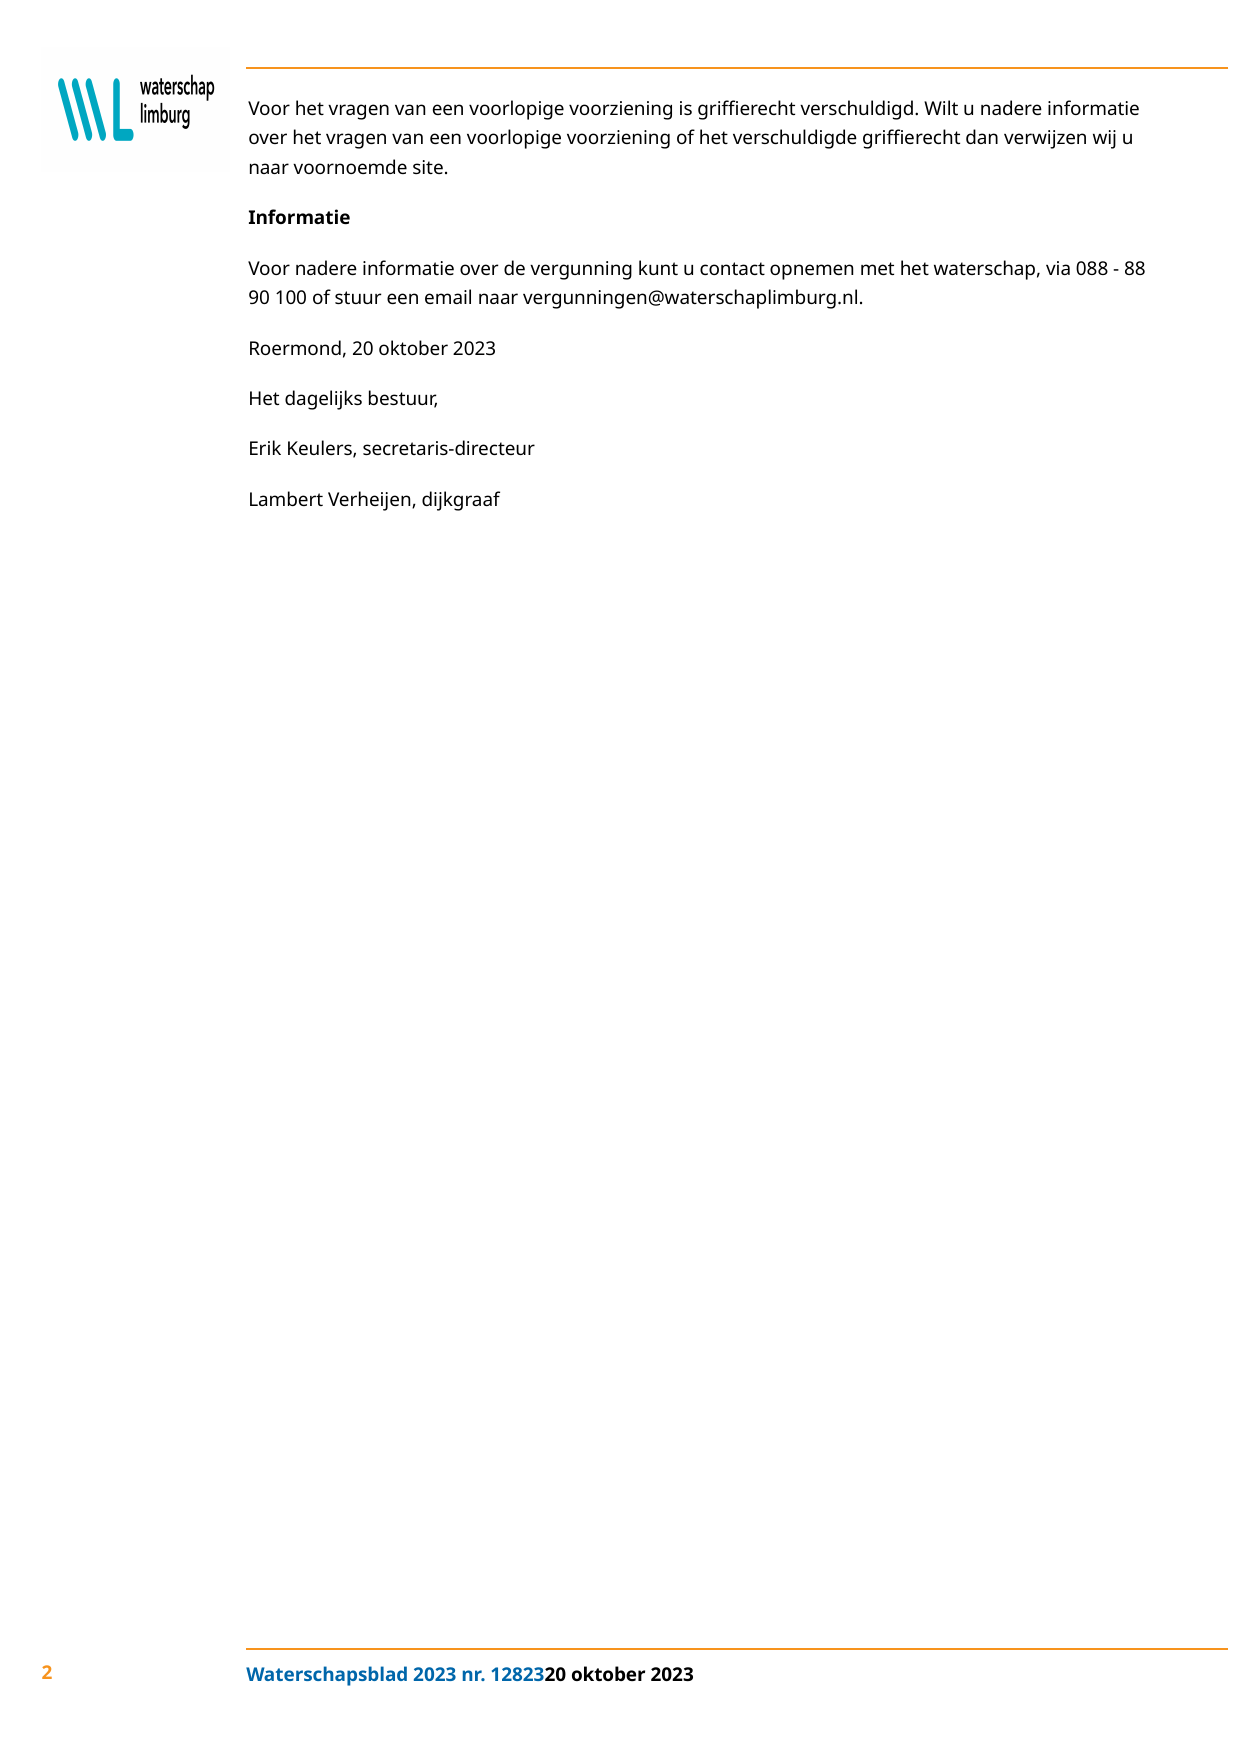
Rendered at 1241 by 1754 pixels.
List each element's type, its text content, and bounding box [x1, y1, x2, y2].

text Roermond, 20 oktober 2023 [248, 335, 1152, 361]
text Voor nadere informatie over de vergunning kunt u contact opnemen met het waterschap, via 088 - 88 90 100 of stuur een email naar vergunningen@waterschaplimburg.nl. [248, 255, 1152, 310]
picture [41, 47, 231, 172]
text Het dagelijks bestuur, [248, 385, 1152, 411]
text Informatie [248, 204, 1152, 230]
text Erik Keulers, secretaris-directeur [248, 436, 1152, 461]
text Lambert Verheijen, dijkgraaf [248, 486, 1152, 512]
text Voor het vragen van een voorlopige voorziening is griffierecht verschuldigd. Wilt u nadere informatie over het vragen van een voorlopige voorziening of het verschuldigde griffierecht dan verwijzen wij u naar voornoemde site. [248, 95, 1152, 180]
